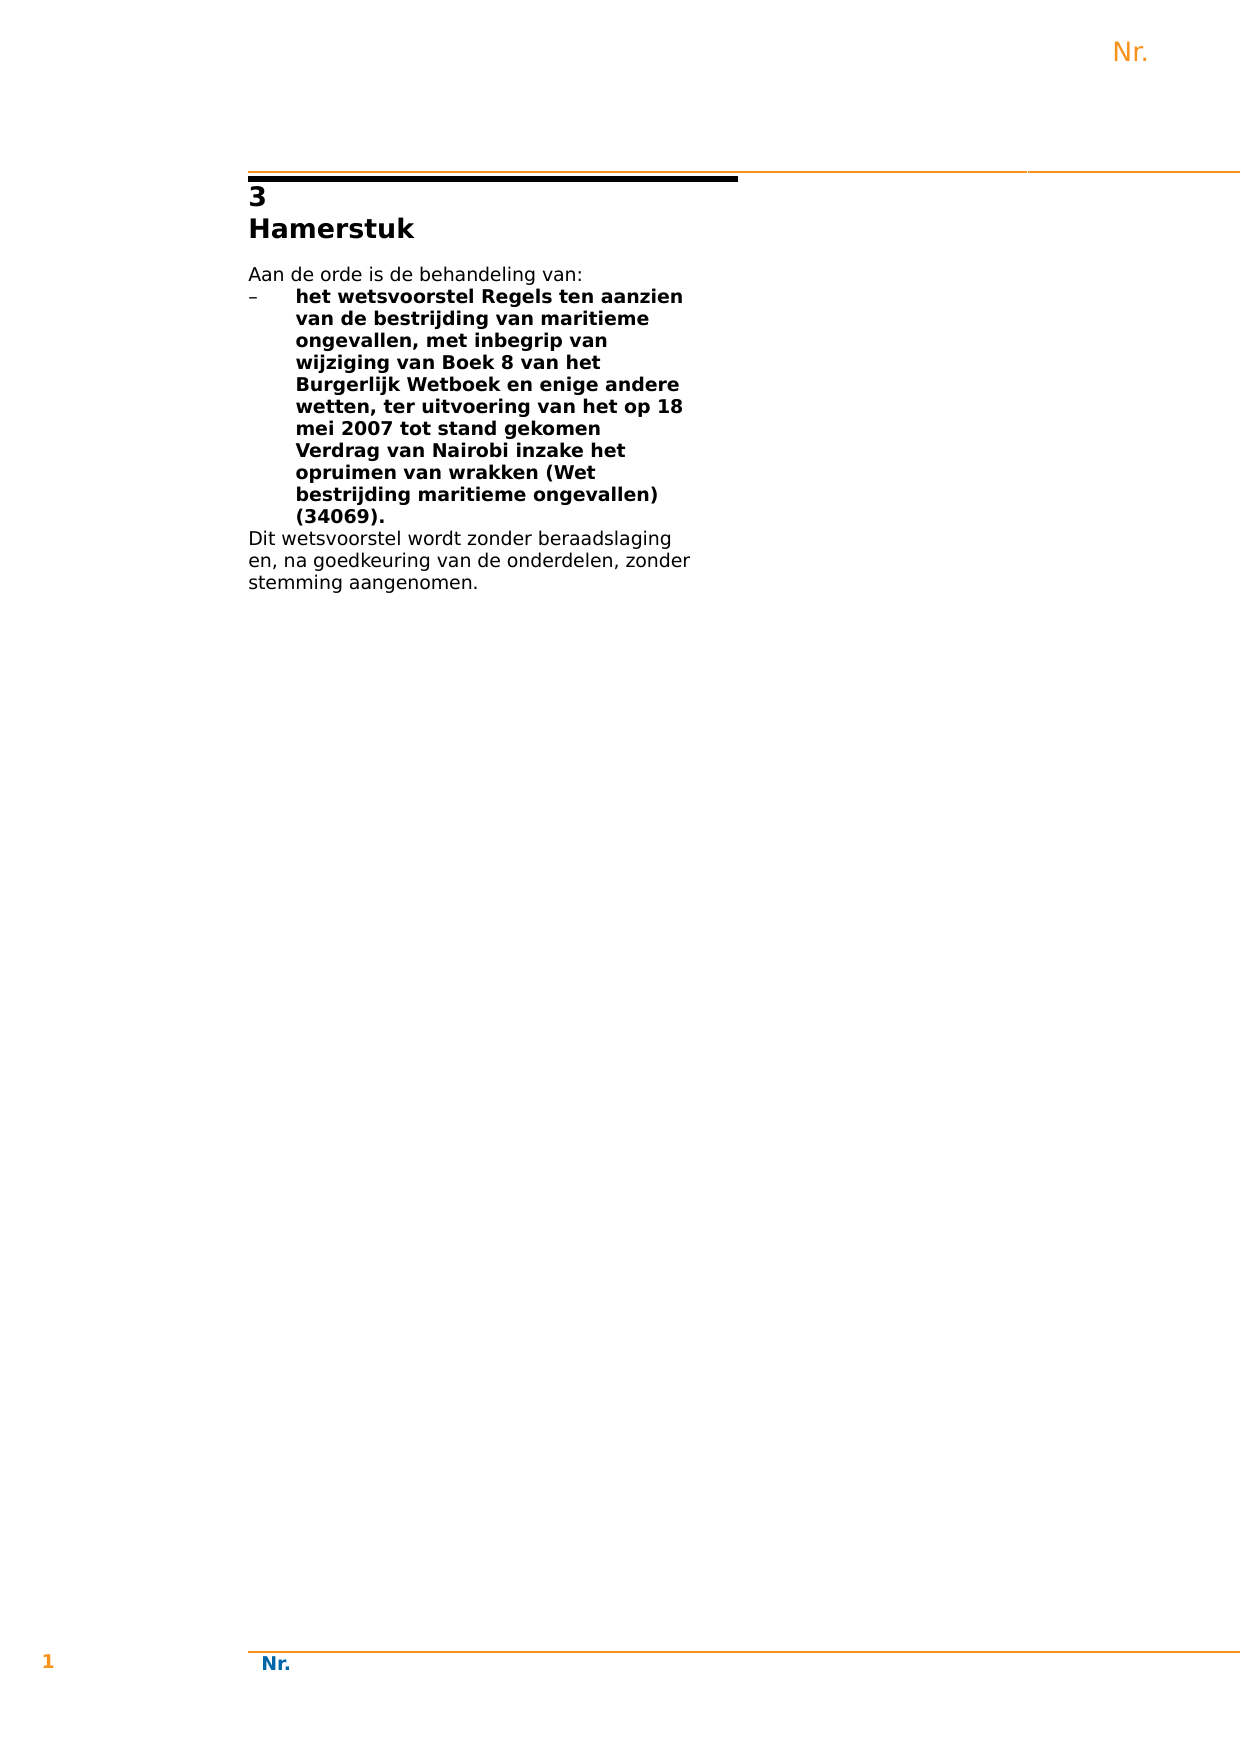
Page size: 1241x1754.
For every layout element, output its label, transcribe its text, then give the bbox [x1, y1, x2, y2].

list het wetsvoorstel Regels ten aanzien van de bestrijding van maritieme ongevallen, met inbegrip van wijziging van Boek 8 van het Burgerlijk Wetboek en enige andere wetten, ter uitvoering van het op 18 mei 2007 tot stand gekomen Verdrag van Nairobi inzake het opruimen van wrakken (Wet bestrijding maritieme ongevallen) (34069). [248, 286, 691, 528]
text Aan de orde is de behandeling van: [248, 264, 691, 286]
title 3 Hamerstuk [248, 182, 691, 244]
text Dit wetsvoorstel wordt zonder beraadslaging en, na goedkeuring van de onderdelen, zonder stemming aangenomen. [248, 528, 691, 594]
